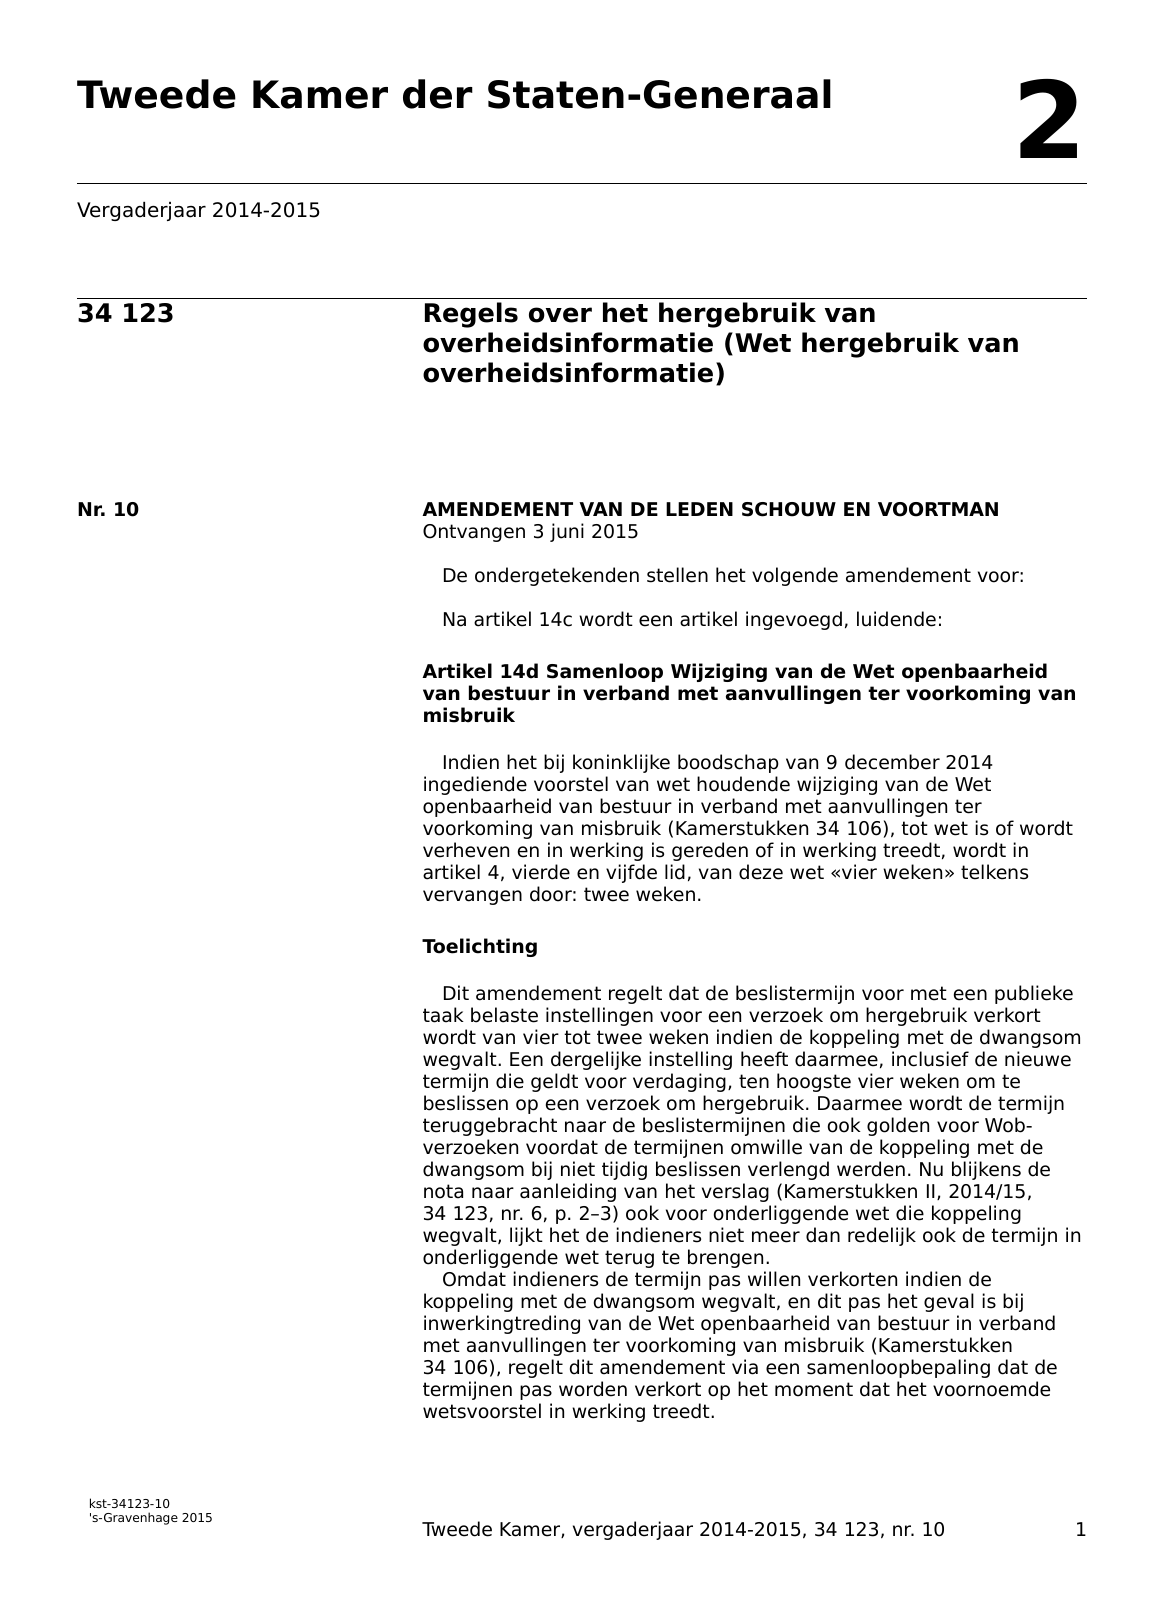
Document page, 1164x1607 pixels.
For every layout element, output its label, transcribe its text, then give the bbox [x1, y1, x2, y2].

table_cell Vergaderjaar 2014-2015 [77, 184, 1087, 298]
subtitle Artikel 14d Samenloop Wijziging van de Wet openbaarheid van bestuur in verband met aanvullingen ter voorkoming van misbruik [422, 661, 1087, 727]
subtitle Nr. 10 AMENDEMENT VAN DE LEDEN SCHOUW EN VOORTMAN [77, 499, 1087, 521]
subtitle 34 123 Regels over het hergebruik van overheidsinformatie (Wet hergebruik van overheidsinformatie) [77, 299, 1087, 388]
text Dit amendement regelt dat de beslistermijn voor met een publieke taak belaste instellingen voor een verzoek om hergebruik verkort wordt van vier tot twee weken indien de koppeling met de dwangsom wegvalt. Een dergelijke instelling heeft daarmee, inclusief de nieuwe termijn die geldt voor verdaging, ten hoogste vier weken om te beslissen op een verzoek om hergebruik. Daarmee wordt de termijn teruggebracht naar de beslistermijnen die ook golden voor Wob-verzoeken voordat de termijnen omwille van de koppeling met de dwangsom bij niet tijdig beslissen verlengd werden. Nu blijkens de nota naar aanleiding van het verslag (Kamerstukken II, 2014/15, 34 123, nr. 6, p. 2–3) ook voor onderliggende wet die koppeling wegvalt, lijkt het de indieners niet meer dan redelijk ook de termijn in onderliggende wet terug te brengen. [422, 983, 1087, 1269]
text De ondergetekenden stellen het volgende amendement voor: [422, 565, 1087, 587]
table_header Tweede Kamer der Staten-Generaal [77, 59, 886, 183]
text 's-Gravenhage 2015 [88, 1511, 323, 1525]
table_header 2 [886, 59, 1087, 183]
text Ontvangen 3 juni 2015 [422, 521, 1087, 543]
text kst-34123-10 [88, 1497, 323, 1511]
subtitle Toelichting [422, 936, 1087, 958]
text Omdat indieners de termijn pas willen verkorten indien de koppeling met de dwangsom wegvalt, en dit pas het geval is bij inwerkingtreding van de Wet openbaarheid van bestuur in verband met aanvullingen ter voorkoming van misbruik (Kamerstukken 34 106), regelt dit amendement via een samenloopbepaling dat de termijnen pas worden verkort op het moment dat het voornoemde wetsvoorstel in werking treedt. [422, 1269, 1087, 1423]
text Indien het bij koninklijke boodschap van 9 december 2014 ingediende voorstel van wet houdende wijziging van de Wet openbaarheid van bestuur in verband met aanvullingen ter voorkoming van misbruik (Kamerstukken 34 106), tot wet is of wordt verheven en in werking is gereden of in werking treedt, wordt in artikel 4, vierde en vijfde lid, van deze wet «vier weken» telkens vervangen door: twee weken. [422, 752, 1087, 906]
text Na artikel 14c wordt een artikel ingevoegd, luidende: [422, 609, 1087, 631]
